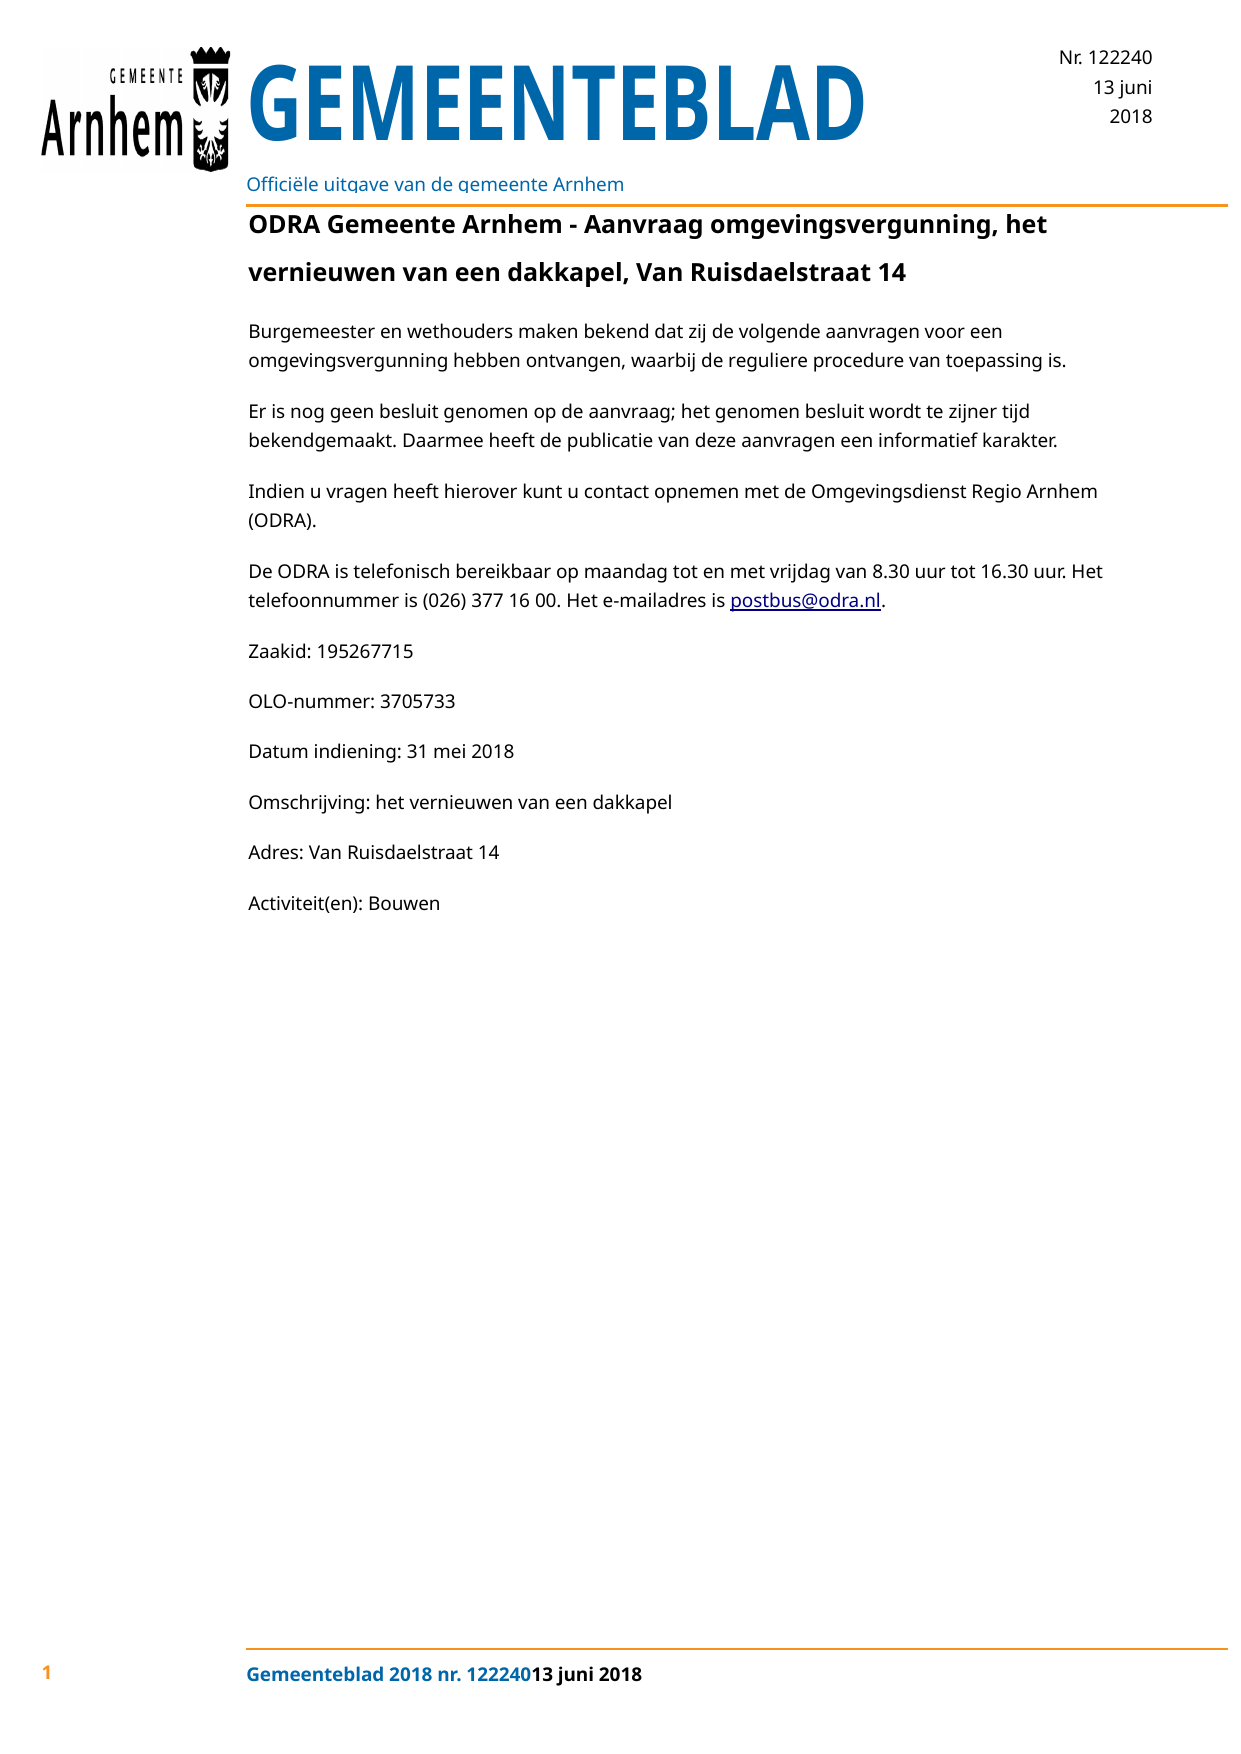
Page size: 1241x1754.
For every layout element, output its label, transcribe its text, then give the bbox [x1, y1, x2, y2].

text OLO-nummer: 3705733 [248, 688, 1152, 714]
text Burgemeester en wethouders maken bekend dat zij de volgende aanvragen voor een omgevingsvergunning hebben ontvangen, waarbij de reguliere procedure van toepassing is. [248, 318, 1152, 373]
text Zaakid: 195267715 [248, 638, 1152, 664]
text De ODRA is telefonisch bereikbaar op maandag tot en met vrijdag van 8.30 uur tot 16.30 uur. Het telefoonnummer is (026) 377 16 00. Het e-mailadres is postbus@odra.nl. [248, 558, 1152, 613]
text Activiteit(en): Bouwen [248, 890, 1152, 916]
text Datum indiening: 31 mei 2018 [248, 739, 1152, 764]
text ODRA Gemeente Arnhem - Aanvraag omgevingsvergunning, het vernieuwen van een dakkapel, Van Ruisdaelstraat 14 [248, 207, 1152, 288]
text Er is nog geen besluit genomen op de aanvraag; het genomen besluit wordt te zijner tijd bekendgemaakt. Daarmee heeft de publicatie van deze aanvragen een informatief karakter. [248, 398, 1152, 453]
picture [41, 47, 231, 172]
text Indien u vragen heeft hierover kunt u contact opnemen met de Omgevingsdienst Regio Arnhem (ODRA). [248, 478, 1152, 533]
text Omschrijving: het vernieuwen van een dakkapel [248, 789, 1152, 815]
text Adres: Van Ruisdaelstraat 14 [248, 839, 1152, 865]
